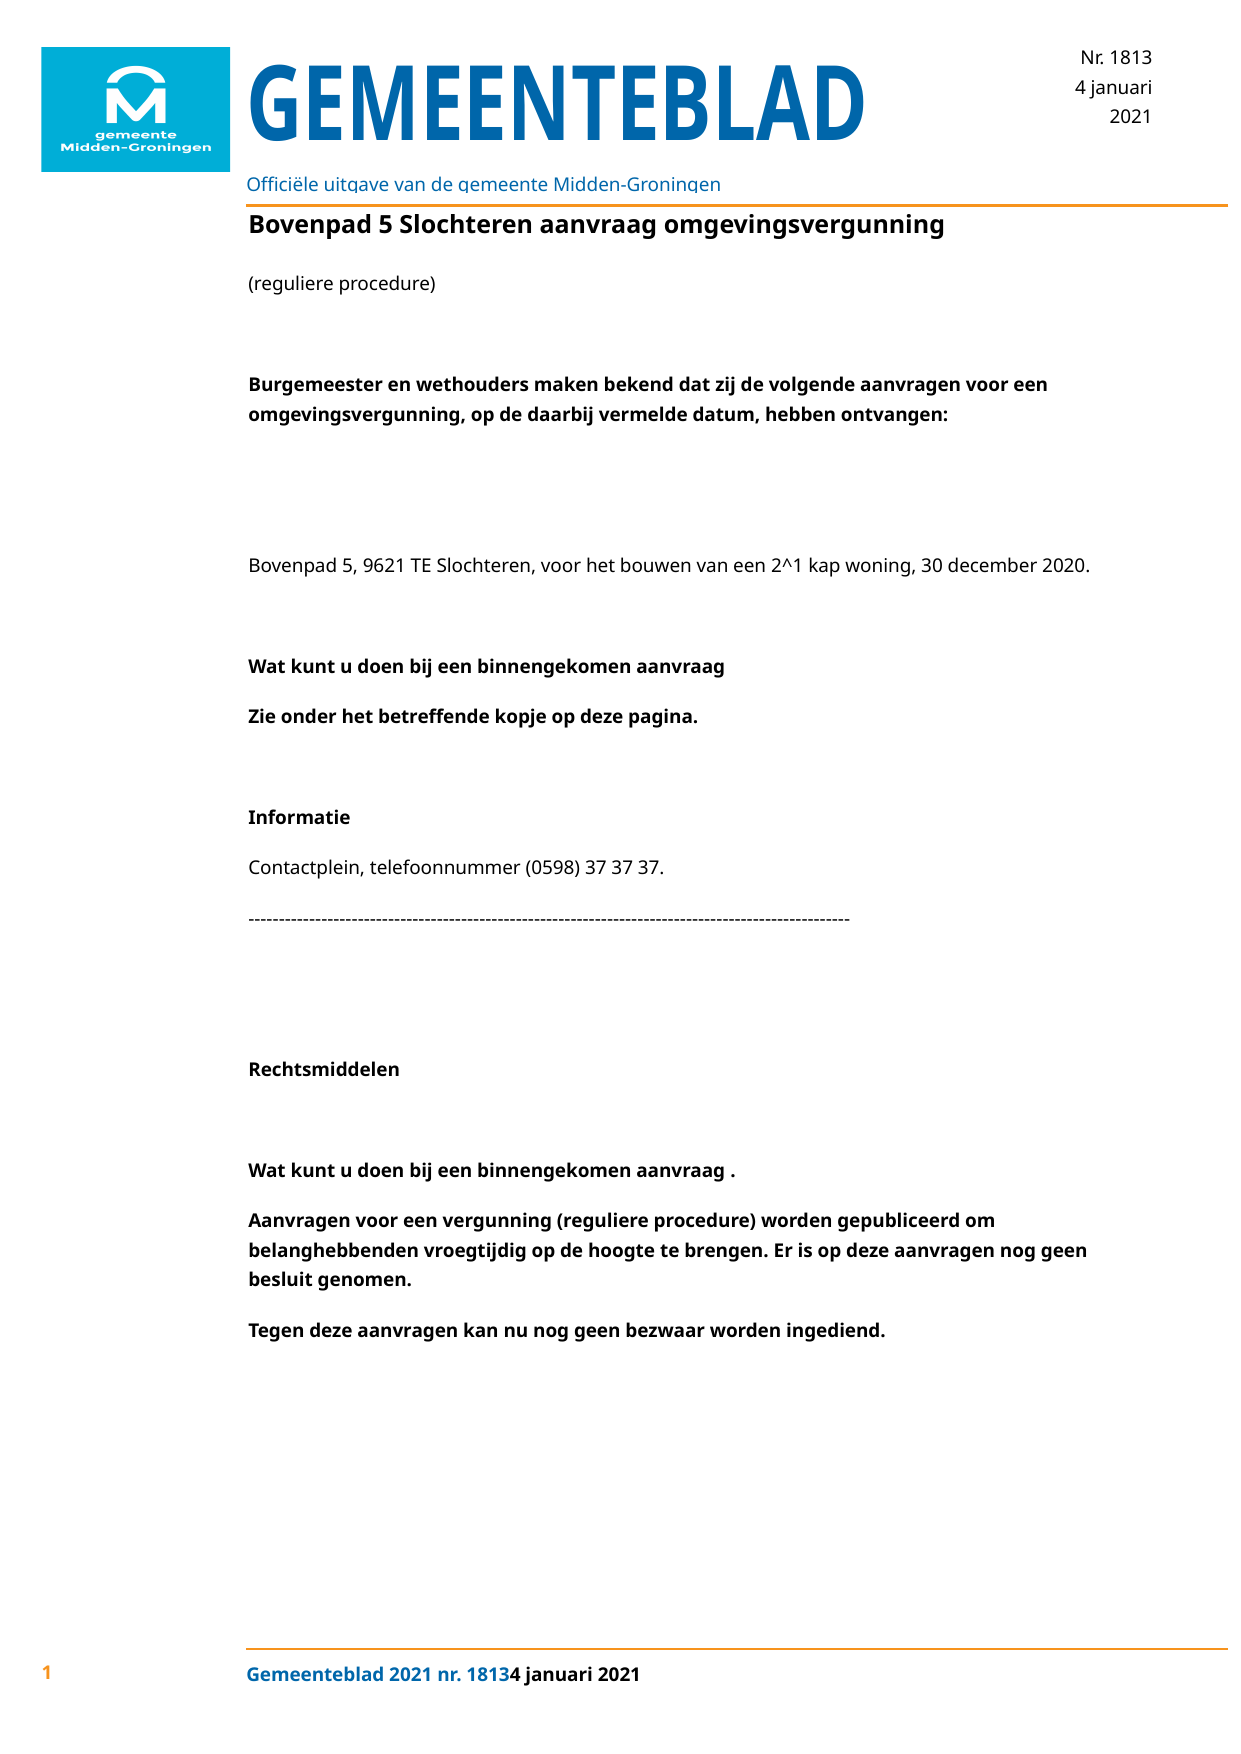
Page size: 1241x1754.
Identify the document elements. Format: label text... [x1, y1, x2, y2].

text --------------------------------------------------------------------------------------------------- [248, 905, 1152, 931]
text Contactplein, telefoonnummer (0598) 37 37 37. [248, 854, 1152, 880]
text Rechtsmiddelen [248, 1056, 1152, 1082]
text Wat kunt u doen bij een binnengekomen aanvraag [248, 653, 1152, 678]
text Bovenpad 5, 9621 TE Slochteren, voor het bouwen van een 2^1 kap woning, 30 december 2020. [248, 552, 1152, 578]
picture [107, 89, 165, 122]
text (reguliere procedure) [248, 270, 1152, 296]
text Zie onder het betreffende kopje op deze pagina. [248, 703, 1152, 729]
picture [184, 146, 190, 153]
text Burgemeester en wethouders maken bekend dat zij de volgende aanvragen voor een omgevingsvergunning, op de daarbij vermelde datum, hebben ontvangen: [248, 371, 1152, 426]
text Wat kunt u doen bij een binnengekomen aanvraag . [248, 1157, 1152, 1183]
text Informatie [248, 804, 1152, 830]
text Aanvragen voor een vergunning (reguliere procedure) worden gepubliceerd om belanghebbenden vroegtijdig op de hoogte te brengen. Er is op deze aanvragen nog geen besluit genomen. [248, 1207, 1152, 1292]
text Tegen deze aanvragen kan nu nog geen bezwaar worden ingediend. [248, 1317, 1152, 1343]
text Bovenpad 5 Slochteren aanvraag omgevingsvergunning [248, 207, 1152, 241]
picture [108, 66, 164, 82]
